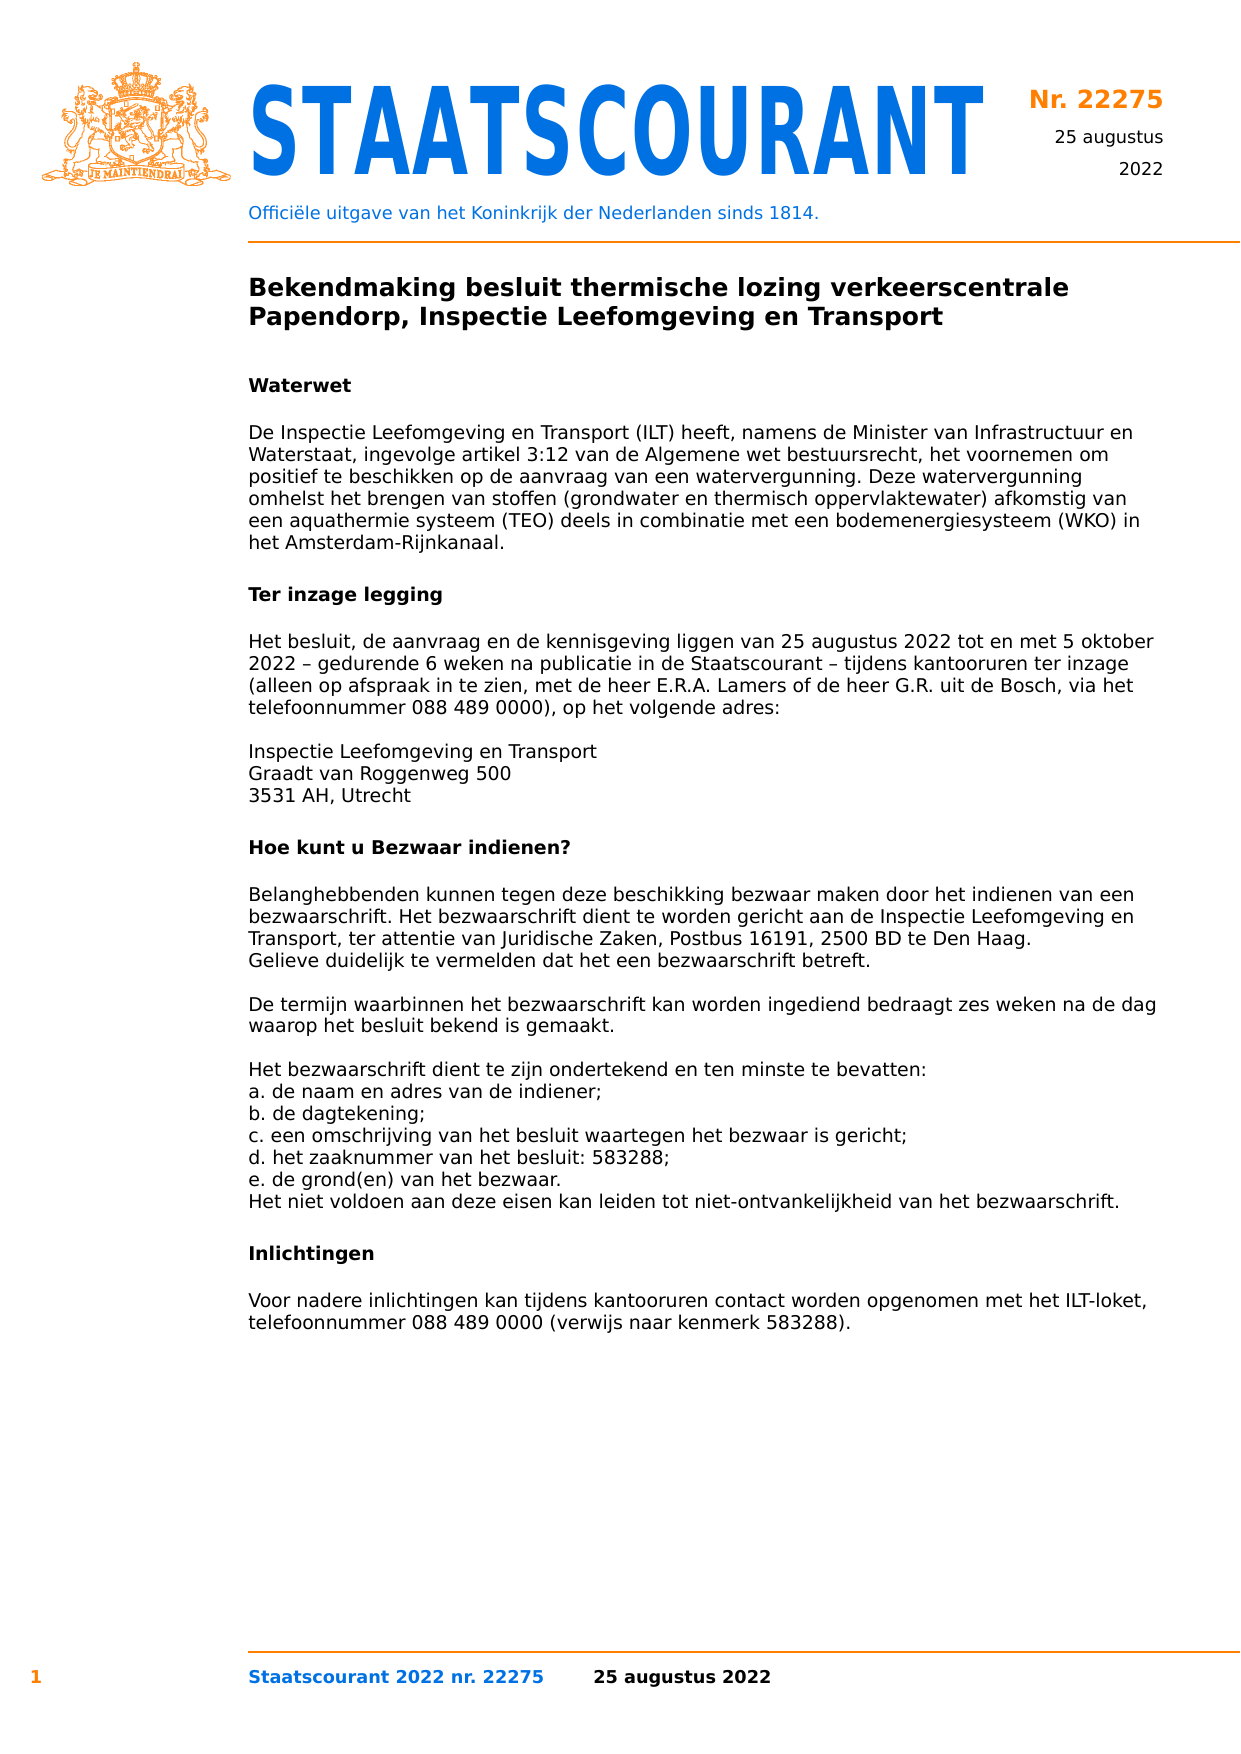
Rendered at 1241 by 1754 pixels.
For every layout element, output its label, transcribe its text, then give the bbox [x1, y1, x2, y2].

subtitle Inlichtingen [248, 1243, 1163, 1265]
table_cell Officiële uitgave van het Koninkrijk der Nederlanden sinds 1814. [248, 203, 1240, 241]
text De Inspectie Leefomgeving en Transport (ILT) heeft, namens de Minister van Infrastructuur en Waterstaat, ingevolge artikel 3:12 van de Algemene wet bestuursrecht, het voornemen om positief te beschikken op de aanvraag van een watervergunning. Deze watervergunning omhelst het brengen van stoffen (grondwater en thermisch oppervlaktewater) afkomstig van een aquathermie systeem (TEO) deels in combinatie met een bodemenergiesysteem (WKO) in het Amsterdam-Rijnkanaal. [248, 422, 1163, 554]
text a. de naam en adres van de indiener; [248, 1081, 1163, 1103]
text De termijn waarbinnen het bezwaarschrift kan worden ingediend bedraagt zes weken na de dag waarop het besluit bekend is gemaakt. [248, 993, 1163, 1037]
table_header STAATSCOURANT [248, 62, 998, 203]
text Graadt van Roggenweg 500 [248, 763, 1163, 785]
text Het bezwaarschrift dient te zijn ondertekend en ten minste te bevatten: [248, 1059, 1163, 1081]
text Het besluit, de aanvraag en de kennisgeving liggen van 25 augustus 2022 tot en met 5 oktober 2022 – gedurende 6 weken na publicatie in de Staatscourant – tijdens kantooruren ter inzage (alleen op afspraak in te zien, met de heer E.R.A. Lamers of de heer G.R. uit de Bosch, via het telefoonnummer 088 489 0000), op het volgende adres: [248, 631, 1163, 719]
text b. de dagtekening; [248, 1103, 1163, 1125]
subtitle Ter inzage legging [248, 584, 1163, 606]
text d. het zaaknummer van het besluit: 583288; [248, 1147, 1163, 1169]
text 3531 AH, Utrecht [248, 785, 1163, 807]
table_cell 25 augustus [998, 121, 1240, 153]
text Het niet voldoen aan deze eisen kan leiden tot niet-ontvankelijkheid van het bezwaarschrift. [248, 1191, 1163, 1213]
text Voor nadere inlichtingen kan tijdens kantooruren contact worden opgenomen met het ILT-loket, telefoonnummer 088 489 0000 (verwijs naar kenmerk 583288). [248, 1290, 1163, 1334]
text e. de grond(en) van het bezwaar. [248, 1169, 1163, 1191]
subtitle Bekendmaking besluit thermische lozing verkeerscentrale Papendorp, Inspectie Leefomgeving en Transport [248, 273, 1163, 331]
table_header Nr. 22275 [998, 62, 1240, 121]
picture [41, 62, 231, 186]
text Gelieve duidelijk te vermelden dat het een bezwaarschrift betreft. [248, 949, 1163, 972]
table_cell 2022 [998, 153, 1240, 203]
text c. een omschrijving van het besluit waartegen het bezwaar is gericht; [248, 1125, 1163, 1147]
text Belanghebbenden kunnen tegen deze beschikking bezwaar maken door het indienen van een bezwaarschrift. Het bezwaarschrift dient te worden gericht aan de Inspectie Leefomgeving en Transport, ter attentie van Juridische Zaken, Postbus 16191, 2500 BD te Den Haag. [248, 884, 1163, 949]
subtitle Hoe kunt u Bezwaar indienen? [248, 837, 1163, 859]
text Inspectie Leefomgeving en Transport [248, 741, 1163, 763]
subtitle Waterwet [248, 375, 1163, 397]
table_header [25, 62, 248, 241]
